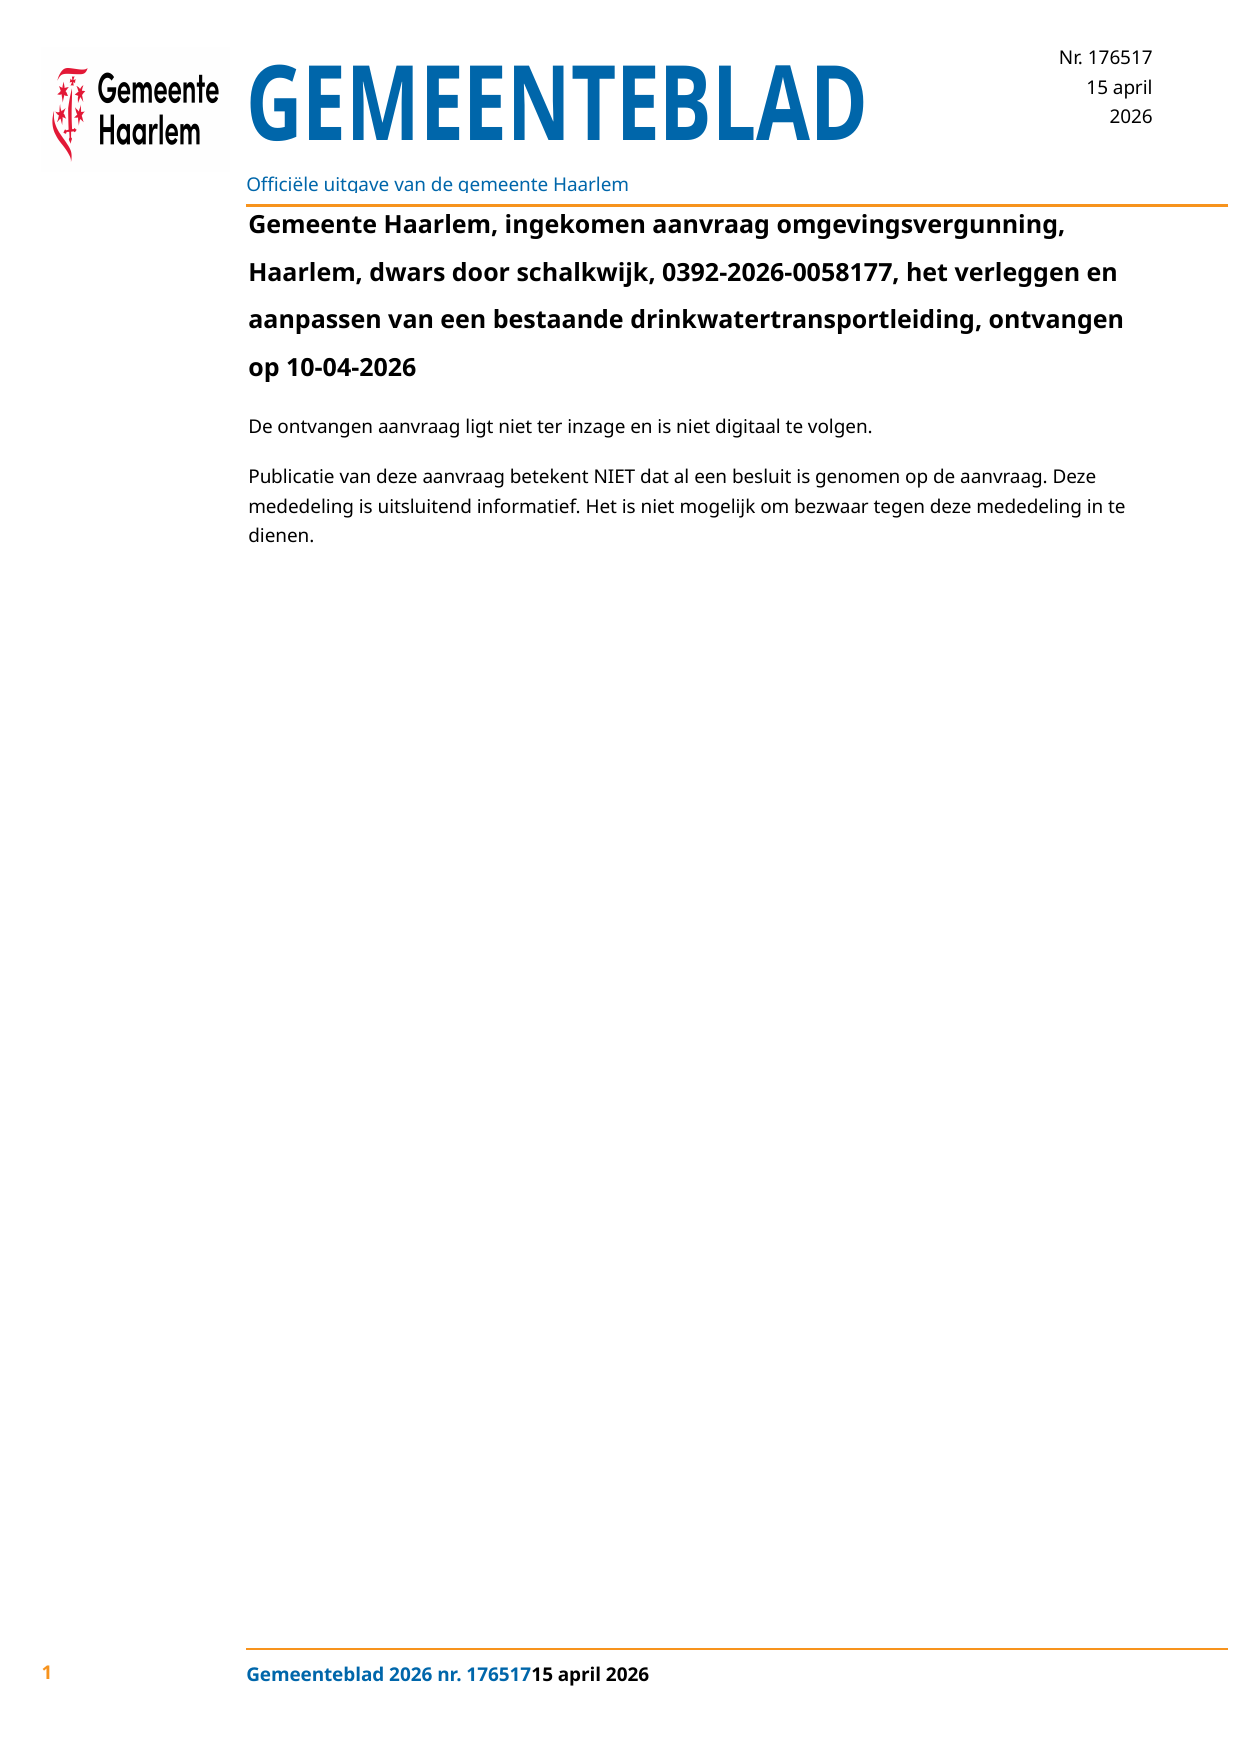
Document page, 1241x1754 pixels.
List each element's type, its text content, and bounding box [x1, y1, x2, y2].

picture [41, 47, 231, 172]
text De ontvangen aanvraag ligt niet ter inzage en is niet digitaal te volgen. [248, 413, 1152, 439]
text Publicatie van deze aanvraag betekent NIET dat al een besluit is genomen op de aanvraag. Deze mededeling is uitsluitend informatief. Het is niet mogelijk om bezwaar tegen deze mededeling in te dienen. [248, 463, 1152, 548]
text Gemeente Haarlem, ingekomen aanvraag omgevingsvergunning, Haarlem, dwars door schalkwijk, 0392-2026-0058177, het verleggen en aanpassen van een bestaande drinkwatertransportleiding, ontvangen op 10-04-2026 [248, 207, 1152, 384]
